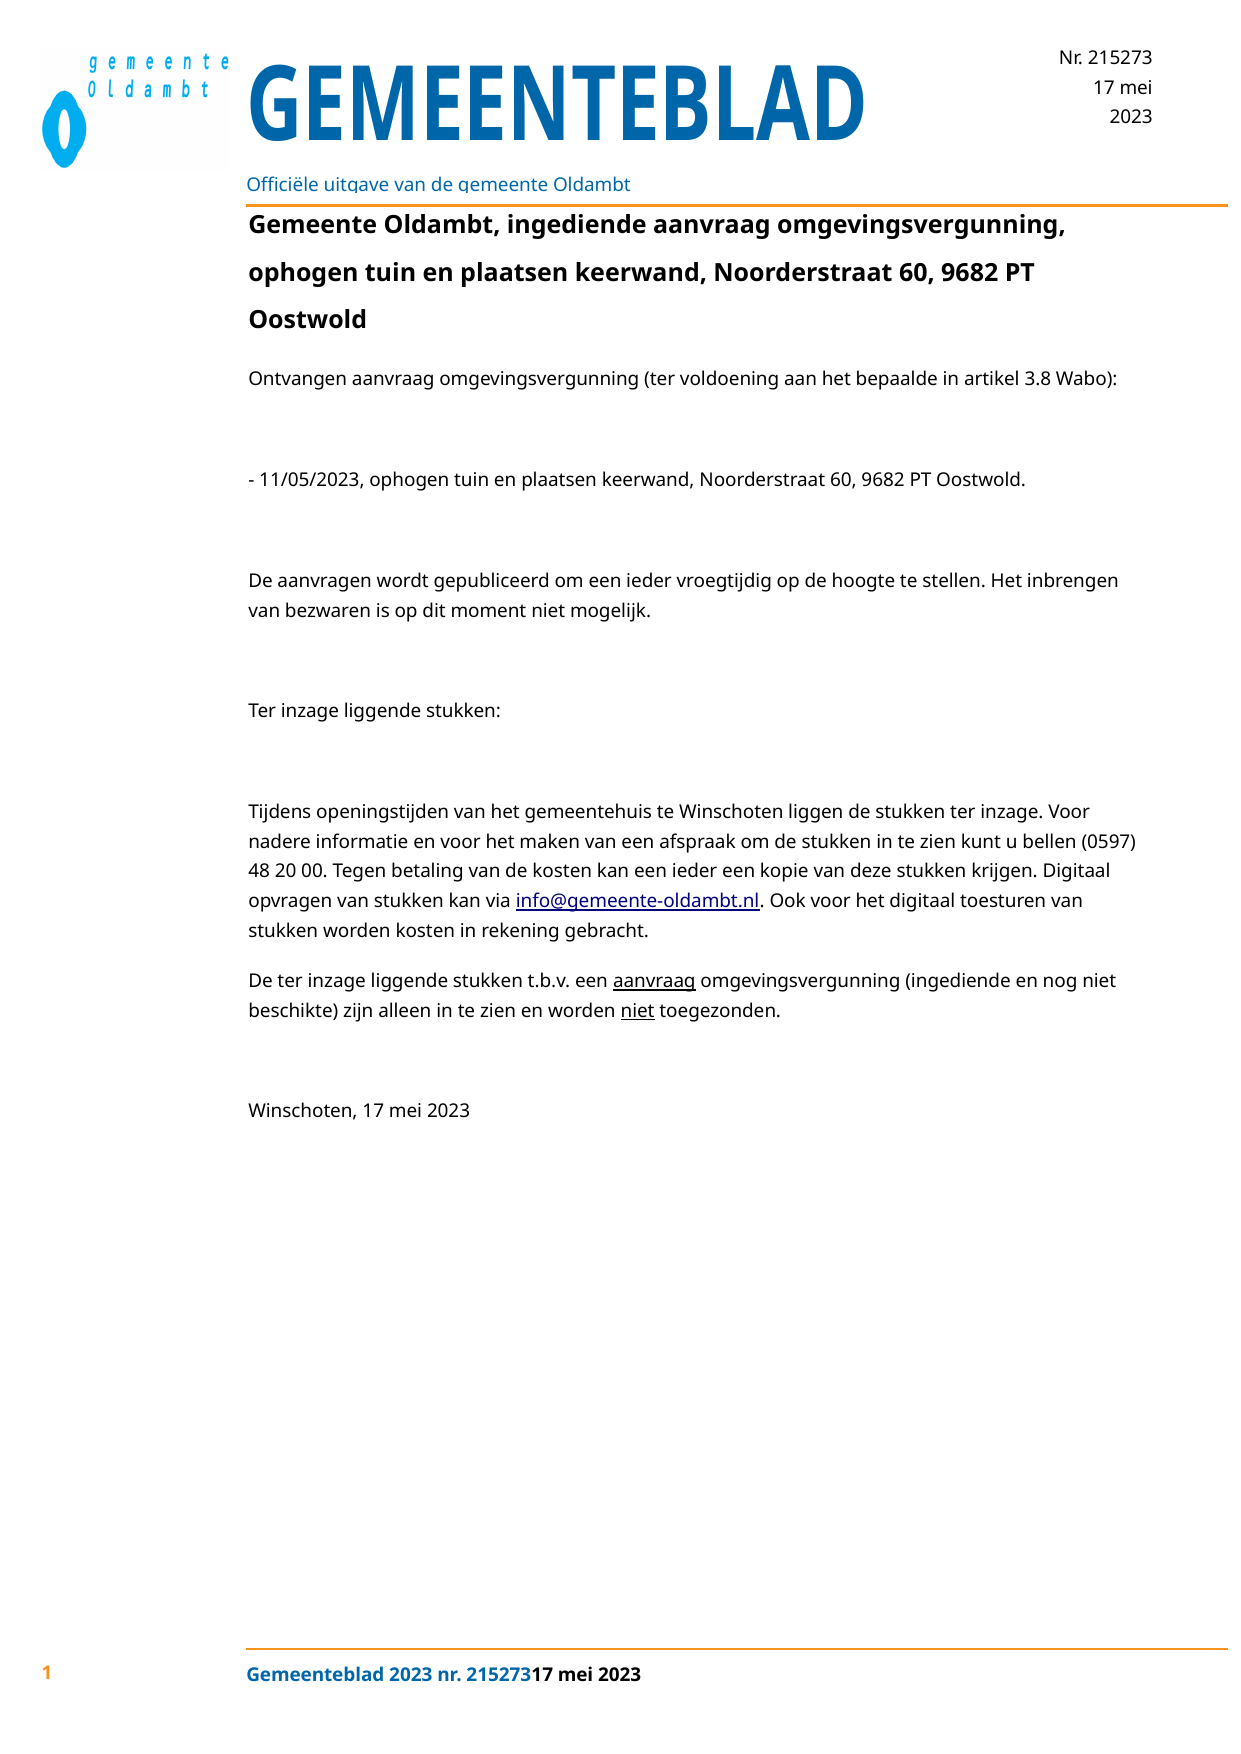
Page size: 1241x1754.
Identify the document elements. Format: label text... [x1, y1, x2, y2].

text Gemeente Oldambt, ingediende aanvraag omgevingsvergunning, ophogen tuin en plaatsen keerwand, Noorderstraat 60, 9682 PT Oostwold [248, 207, 1152, 336]
picture [41, 47, 231, 172]
text - 11/05/2023, ophogen tuin en plaatsen keerwand, Noorderstraat 60, 9682 PT Oostwold. [248, 466, 1152, 492]
text De ter inzage liggende stukken t.b.v. een aanvraag omgevingsvergunning (ingediende en nog niet beschikte) zijn alleen in te zien en worden niet toegezonden. [248, 967, 1152, 1022]
text Ter inzage liggende stukken: [248, 698, 1152, 723]
text Winschoten, 17 mei 2023 [248, 1098, 1152, 1123]
text Tijdens openingstijden van het gemeentehuis te Winschoten liggen de stukken ter inzage. Voor nadere informatie en voor het maken van een afspraak om de stukken in te zien kunt u bellen (0597) 48 20 00. Tegen betaling van de kosten kan een ieder een kopie van deze stukken krijgen. Digitaal opvragen van stukken kan via info@gemeente-oldambt.nl. Ook voor het digitaal toesturen van stukken worden kosten in rekening gebracht. [248, 798, 1152, 942]
text De aanvragen wordt gepubliceerd om een ieder vroegtijdig op de hoogte te stellen. Het inbrengen van bezwaren is op dit moment niet mogelijk. [248, 567, 1152, 622]
text Ontvangen aanvraag omgevingsvergunning (ter voldoening aan het bepaalde in artikel 3.8 Wabo): [248, 366, 1152, 391]
